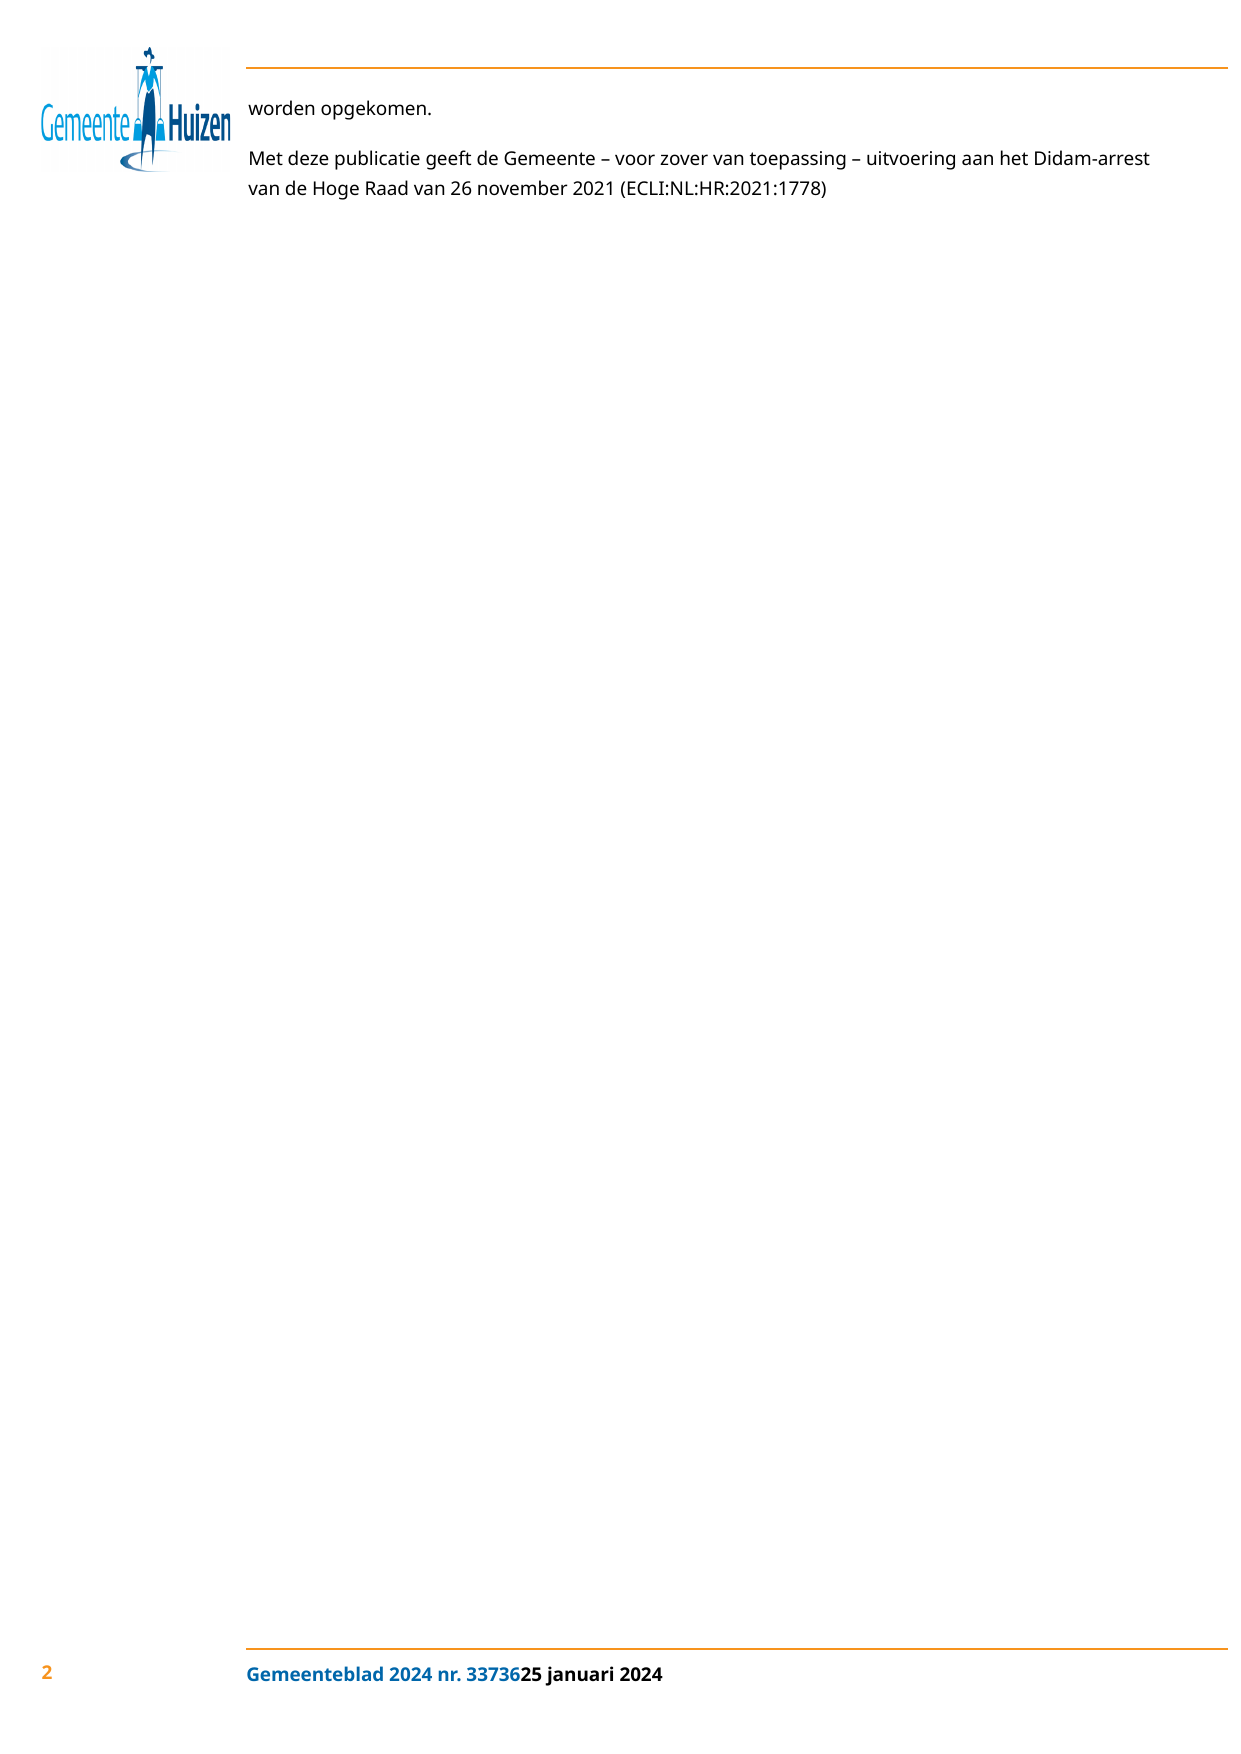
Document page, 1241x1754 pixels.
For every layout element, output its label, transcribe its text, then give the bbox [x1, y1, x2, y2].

text worden opgekomen. [248, 95, 1152, 121]
picture [41, 47, 231, 172]
text Met deze publicatie geeft de Gemeente – voor zover van toepassing – uitvoering aan het Didam-arrest van de Hoge Raad van 26 november 2021 (ECLI:NL:HR:2021:1778) [248, 145, 1152, 201]
